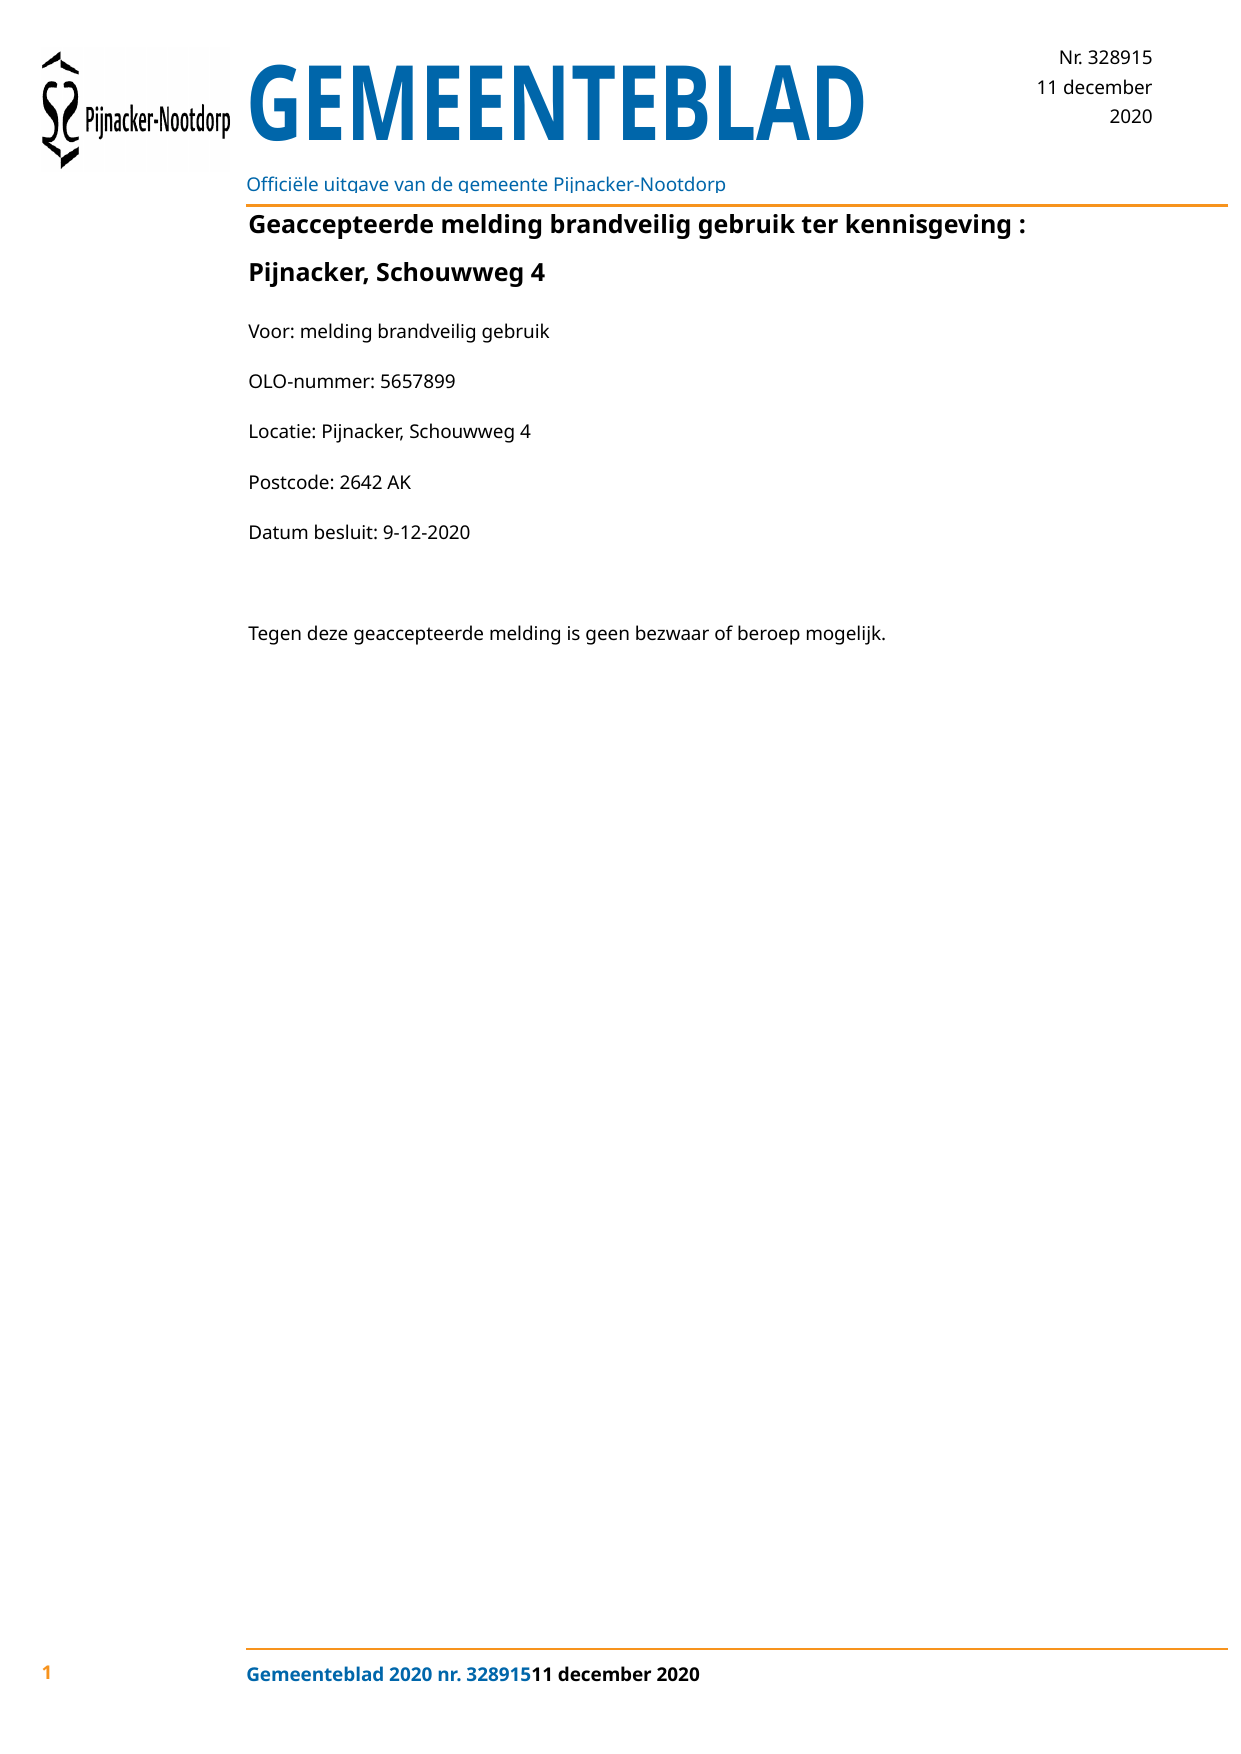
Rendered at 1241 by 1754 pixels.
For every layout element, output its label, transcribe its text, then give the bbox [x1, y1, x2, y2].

text Locatie: Pijnacker, Schouwweg 4 [248, 419, 1152, 444]
text OLO-nummer: 5657899 [248, 368, 1152, 394]
text Tegen deze geaccepteerde melding is geen bezwaar of beroep mogelijk. [248, 620, 1152, 646]
text Datum besluit: 9-12-2020 [248, 519, 1152, 545]
text Voor: melding brandveilig gebruik [248, 318, 1152, 344]
text Postcode: 2642 AK [248, 469, 1152, 495]
text Geaccepteerde melding brandveilig gebruik ter kennisgeving : Pijnacker, Schouwweg 4 [248, 207, 1152, 288]
picture [41, 47, 231, 172]
